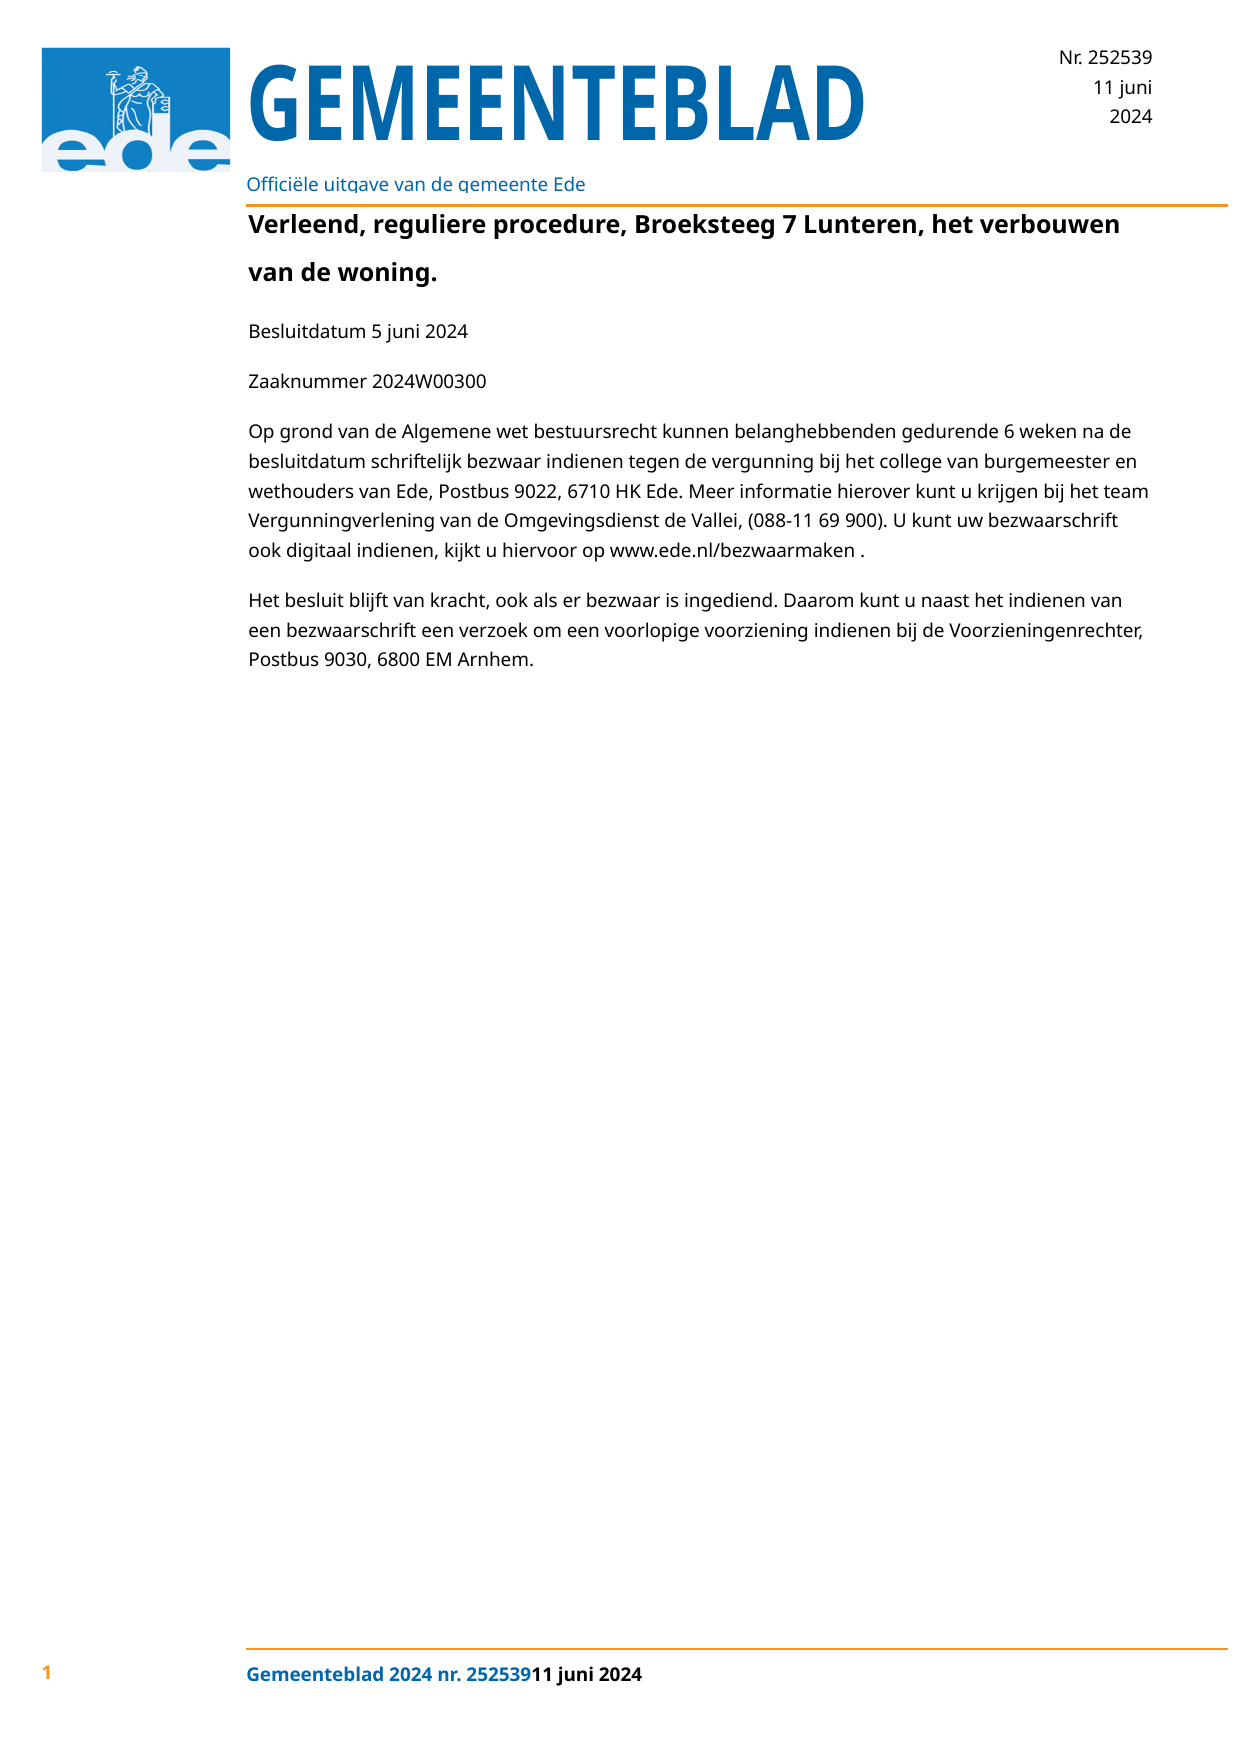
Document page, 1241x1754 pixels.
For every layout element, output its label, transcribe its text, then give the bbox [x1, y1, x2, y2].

text Het besluit blijft van kracht, ook als er bezwaar is ingediend. Daarom kunt u naast het indienen van een bezwaarschrift een verzoek om een voorlopige voorziening indienen bij de Voorzieningenrechter, Postbus 9030, 6800 EM Arnhem. [248, 587, 1152, 672]
text Verleend, reguliere procedure, Broeksteeg 7 Lunteren, het verbouwen van de woning. [248, 207, 1152, 288]
text Zaaknummer 2024W00300 [248, 368, 1152, 394]
text Besluitdatum 5 juni 2024 [248, 318, 1152, 344]
picture [41, 47, 231, 172]
text Op grond van de Algemene wet bestuursrecht kunnen belanghebbenden gedurende 6 weken na de besluitdatum schriftelijk bezwaar indienen tegen de vergunning bij het college van burgemeester en wethouders van Ede, Postbus 9022, 6710 HK Ede. Meer informatie hierover kunt u krijgen bij het team Vergunningverlening van de Omgevingsdienst de Vallei, (088-11 69 900). U kunt uw bezwaarschrift ook digitaal indienen, kijkt u hiervoor op www.ede.nl/bezwaarmaken . [248, 419, 1152, 563]
